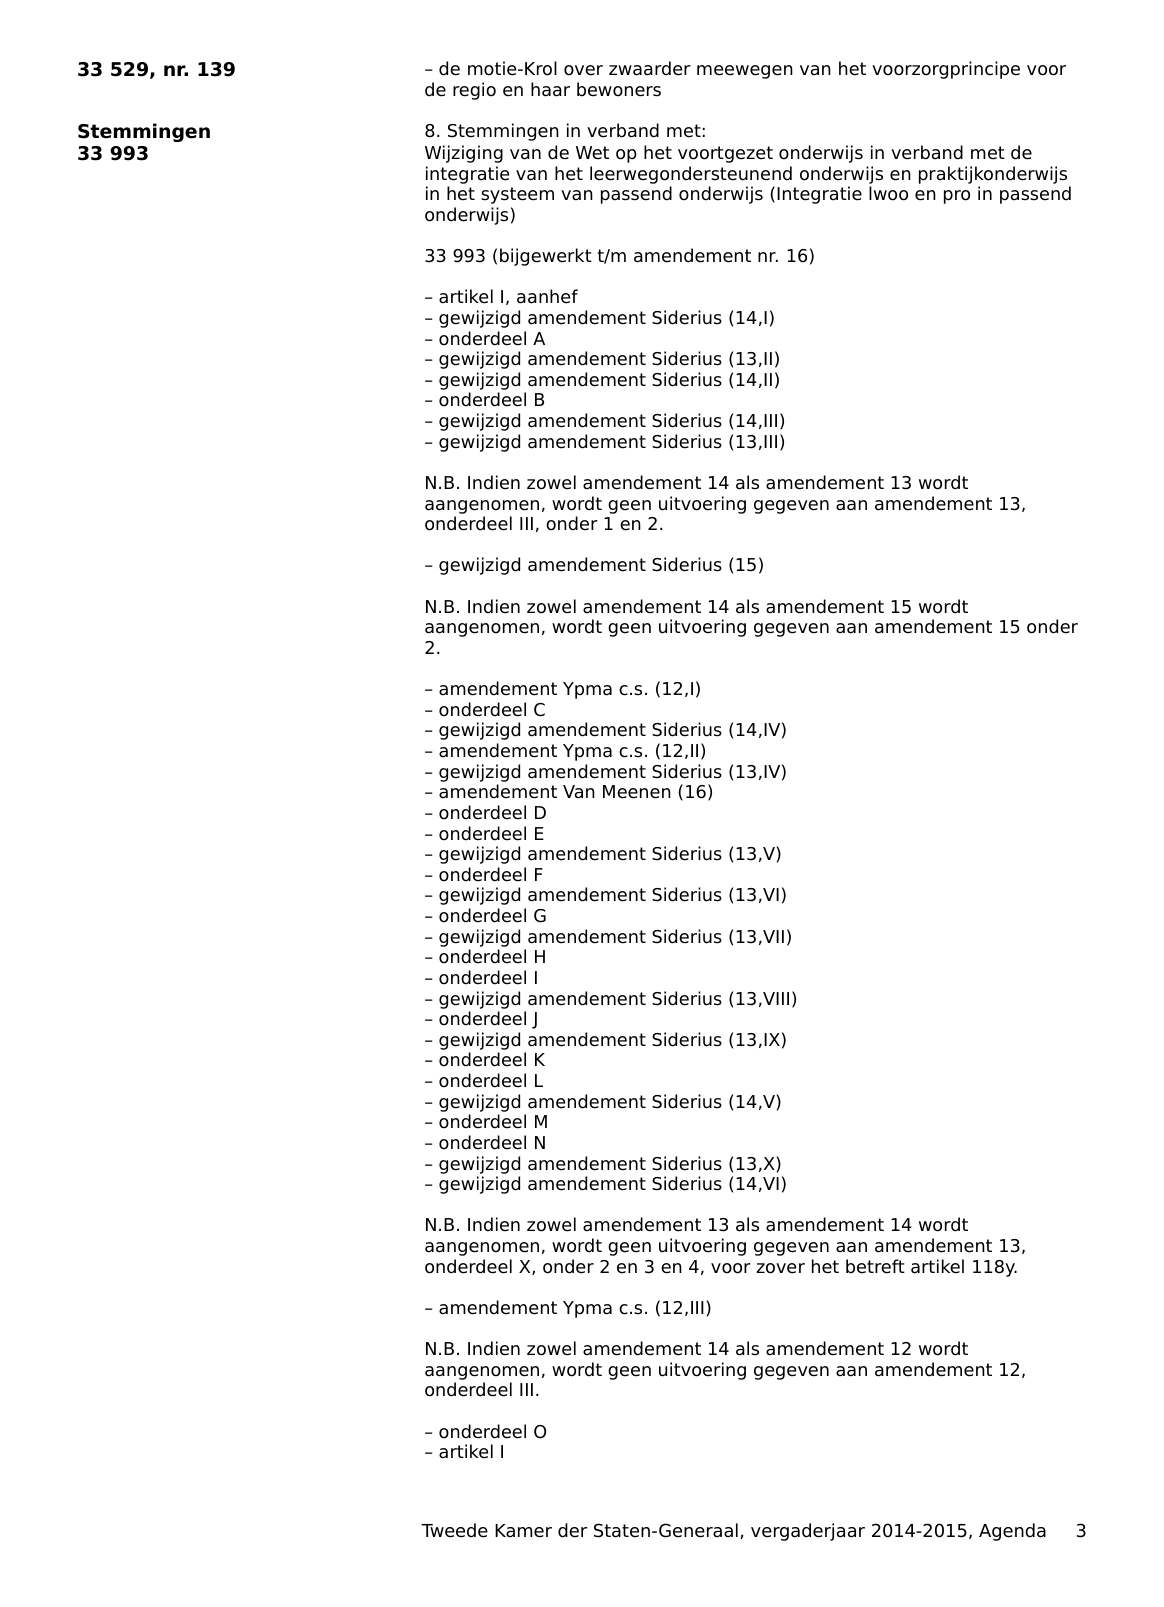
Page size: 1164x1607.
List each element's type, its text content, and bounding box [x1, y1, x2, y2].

table_cell – gewijzigd amendement Siderius (14,I) [418, 308, 1087, 328]
table_cell [77, 1422, 401, 1442]
table_cell [77, 1442, 401, 1463]
table_cell [77, 844, 401, 865]
table_cell – onderdeel A [418, 329, 1087, 349]
table_cell 8. Stemmingen in verband met: [418, 121, 1087, 143]
table_cell [77, 1319, 401, 1339]
table_cell [77, 452, 401, 473]
table_cell [401, 885, 418, 906]
table_cell – onderdeel O [418, 1422, 1087, 1442]
table_cell [401, 1133, 418, 1153]
table_cell [401, 452, 418, 473]
table_cell [77, 1339, 401, 1401]
table_cell [401, 720, 418, 741]
table_cell 33 993 [77, 143, 401, 225]
table_cell [401, 411, 418, 432]
table_cell [77, 308, 401, 328]
table_cell – onderdeel G [418, 906, 1087, 927]
table_cell [401, 555, 418, 576]
table_cell [401, 1422, 418, 1442]
table_cell [77, 947, 401, 968]
table_cell [401, 844, 418, 865]
table_cell – gewijzigd amendement Siderius (15) [418, 555, 1087, 576]
table_cell [77, 1133, 401, 1153]
table_cell [418, 267, 1087, 287]
table_cell [77, 824, 401, 844]
table_cell [401, 287, 418, 308]
table_cell [401, 947, 418, 968]
table_cell [401, 1174, 418, 1195]
table_cell [418, 1195, 1087, 1215]
table_cell [401, 1071, 418, 1092]
table_cell [77, 473, 401, 535]
table_cell [401, 143, 418, 225]
table_cell – gewijzigd amendement Siderius (13,III) [418, 432, 1087, 452]
table_cell [401, 865, 418, 885]
table_cell [77, 390, 401, 411]
table_cell [401, 1030, 418, 1050]
table_cell [77, 1401, 401, 1422]
table_cell – amendement Ypma c.s. (12,I) [418, 679, 1087, 700]
table_cell [77, 597, 401, 658]
table_cell [401, 1277, 418, 1298]
table_cell [418, 576, 1087, 597]
table_cell [401, 989, 418, 1009]
table_cell [77, 535, 401, 555]
table_cell [77, 741, 401, 762]
table_cell – gewijzigd amendement Siderius (13,V) [418, 844, 1087, 865]
table_cell – gewijzigd amendement Siderius (14,III) [418, 411, 1087, 432]
table_cell [418, 1277, 1087, 1298]
table_cell [77, 1030, 401, 1050]
table_cell [77, 679, 401, 700]
table_cell – gewijzigd amendement Siderius (13,IV) [418, 762, 1087, 782]
table_cell [401, 1215, 418, 1277]
table_cell [401, 782, 418, 803]
table_cell [77, 246, 401, 267]
table_cell – onderdeel K [418, 1050, 1087, 1071]
table_cell [418, 1401, 1087, 1422]
table_cell [401, 906, 418, 927]
table_cell – onderdeel D [418, 803, 1087, 823]
table_cell [77, 906, 401, 927]
table_cell – artikel I [418, 1442, 1087, 1463]
table_cell [77, 659, 401, 679]
table_cell [401, 308, 418, 328]
table_cell – onderdeel F [418, 865, 1087, 885]
table_cell [77, 1092, 401, 1112]
table_cell [77, 100, 401, 121]
table_cell N.B. Indien zowel amendement 14 als amendement 12 wordt aangenomen, wordt geen uitvoering gegeven aan amendement 12, onderdeel III. [418, 1339, 1087, 1401]
table_cell [77, 555, 401, 576]
table_cell – onderdeel E [418, 824, 1087, 844]
table_cell [77, 1112, 401, 1133]
table_cell [401, 824, 418, 844]
table_cell – onderdeel C [418, 700, 1087, 720]
table_cell [418, 225, 1087, 246]
table_cell [77, 968, 401, 988]
table_cell – gewijzigd amendement Siderius (13,VII) [418, 927, 1087, 947]
table_cell [77, 267, 401, 287]
table_cell [401, 1319, 418, 1339]
table_cell – onderdeel N [418, 1133, 1087, 1153]
table_cell [401, 679, 418, 700]
table_cell [77, 1277, 401, 1298]
table_cell [401, 1442, 418, 1463]
table_cell [401, 803, 418, 823]
table_cell – onderdeel H [418, 947, 1087, 968]
table_cell [418, 659, 1087, 679]
table_cell [77, 927, 401, 947]
table_cell – gewijzigd amendement Siderius (13,VIII) [418, 989, 1087, 1009]
table_cell – amendement Ypma c.s. (12,III) [418, 1298, 1087, 1318]
table_cell [77, 225, 401, 246]
table_cell – gewijzigd amendement Siderius (13,II) [418, 349, 1087, 370]
table_cell – onderdeel M [418, 1112, 1087, 1133]
table_cell [401, 100, 418, 121]
table_cell [401, 576, 418, 597]
table_cell [77, 885, 401, 906]
table_cell 33 529, nr. 139 [77, 59, 401, 100]
table_cell – amendement Ypma c.s. (12,II) [418, 741, 1087, 762]
table_cell – onderdeel J [418, 1009, 1087, 1030]
table_cell [77, 576, 401, 597]
table_cell [77, 349, 401, 370]
table_cell N.B. Indien zowel amendement 14 als amendement 13 wordt aangenomen, wordt geen uitvoering gegeven aan amendement 13, onderdeel III, onder 1 en 2. [418, 473, 1087, 535]
table_cell N.B. Indien zowel amendement 13 als amendement 14 wordt aangenomen, wordt geen uitvoering gegeven aan amendement 13, onderdeel X, onder 2 en 3 en 4, voor zover het betreft artikel 118y. [418, 1215, 1087, 1277]
table_cell [401, 121, 418, 143]
table_cell – gewijzigd amendement Siderius (13,VI) [418, 885, 1087, 906]
table_cell [77, 720, 401, 741]
table_cell [401, 267, 418, 287]
table_cell [401, 246, 418, 267]
table_cell – de motie-Krol over zwaarder meewegen van het voorzorgprincipe voor de regio en haar bewoners [418, 59, 1087, 100]
table_cell [77, 329, 401, 349]
table_cell [77, 782, 401, 803]
table_cell [401, 927, 418, 947]
table_cell [401, 349, 418, 370]
table_cell [418, 452, 1087, 473]
table_cell [77, 1009, 401, 1030]
table_cell [418, 100, 1087, 121]
table_cell [77, 370, 401, 390]
table_cell [401, 432, 418, 452]
table_cell [77, 1050, 401, 1071]
table_cell [77, 287, 401, 308]
table_cell [401, 59, 418, 100]
table_cell [401, 762, 418, 782]
table_cell [401, 370, 418, 390]
table_cell [401, 1050, 418, 1071]
table_cell [401, 535, 418, 555]
table_cell [401, 741, 418, 762]
table_cell [77, 989, 401, 1009]
table_cell 33 993 (bijgewerkt t/m amendement nr. 16) [418, 246, 1087, 267]
table_cell [401, 597, 418, 658]
table_cell – gewijzigd amendement Siderius (13,IX) [418, 1030, 1087, 1050]
table_cell – artikel I, aanhef [418, 287, 1087, 308]
table_cell [77, 1154, 401, 1174]
table_cell – gewijzigd amendement Siderius (13,X) [418, 1154, 1087, 1174]
table_cell [77, 1195, 401, 1215]
table_cell [401, 390, 418, 411]
table_cell N.B. Indien zowel amendement 14 als amendement 15 wordt aangenomen, wordt geen uitvoering gegeven aan amendement 15 onder 2. [418, 597, 1087, 658]
table_cell [401, 1154, 418, 1174]
table_cell – amendement Van Meenen (16) [418, 782, 1087, 803]
table_cell [401, 1112, 418, 1133]
table_cell [401, 473, 418, 535]
table_cell [401, 659, 418, 679]
table_cell – onderdeel L [418, 1071, 1087, 1092]
table_cell [418, 1319, 1087, 1339]
table_cell [77, 411, 401, 432]
table_cell [401, 225, 418, 246]
table_cell Stemmingen [77, 121, 401, 143]
table_cell [77, 762, 401, 782]
table_cell [401, 700, 418, 720]
table_cell [77, 700, 401, 720]
table_cell [77, 1174, 401, 1195]
table_cell [77, 432, 401, 452]
table_cell – onderdeel B [418, 390, 1087, 411]
table_cell [401, 1092, 418, 1112]
table_cell [401, 1009, 418, 1030]
table_cell [401, 1298, 418, 1318]
table_cell Wijziging van de Wet op het voortgezet onderwijs in verband met de integratie van het leerwegondersteunend onderwijs en praktijkonderwijs in het systeem van passend onderwijs (Integratie lwoo en pro in passend onderwijs) [418, 143, 1087, 225]
table_cell – gewijzigd amendement Siderius (14,V) [418, 1092, 1087, 1112]
table_cell [77, 803, 401, 823]
table_cell – onderdeel I [418, 968, 1087, 988]
table_cell – gewijzigd amendement Siderius (14,IV) [418, 720, 1087, 741]
table_cell [77, 1215, 401, 1277]
table_cell [77, 1298, 401, 1318]
table_cell [77, 1071, 401, 1092]
table_cell – gewijzigd amendement Siderius (14,VI) [418, 1174, 1087, 1195]
table_cell [401, 1339, 418, 1401]
table_cell [401, 329, 418, 349]
table_cell [401, 1401, 418, 1422]
table_cell [401, 1195, 418, 1215]
table_cell [418, 535, 1087, 555]
table_cell – gewijzigd amendement Siderius (14,II) [418, 370, 1087, 390]
table_cell [401, 968, 418, 988]
table_cell [77, 865, 401, 885]
